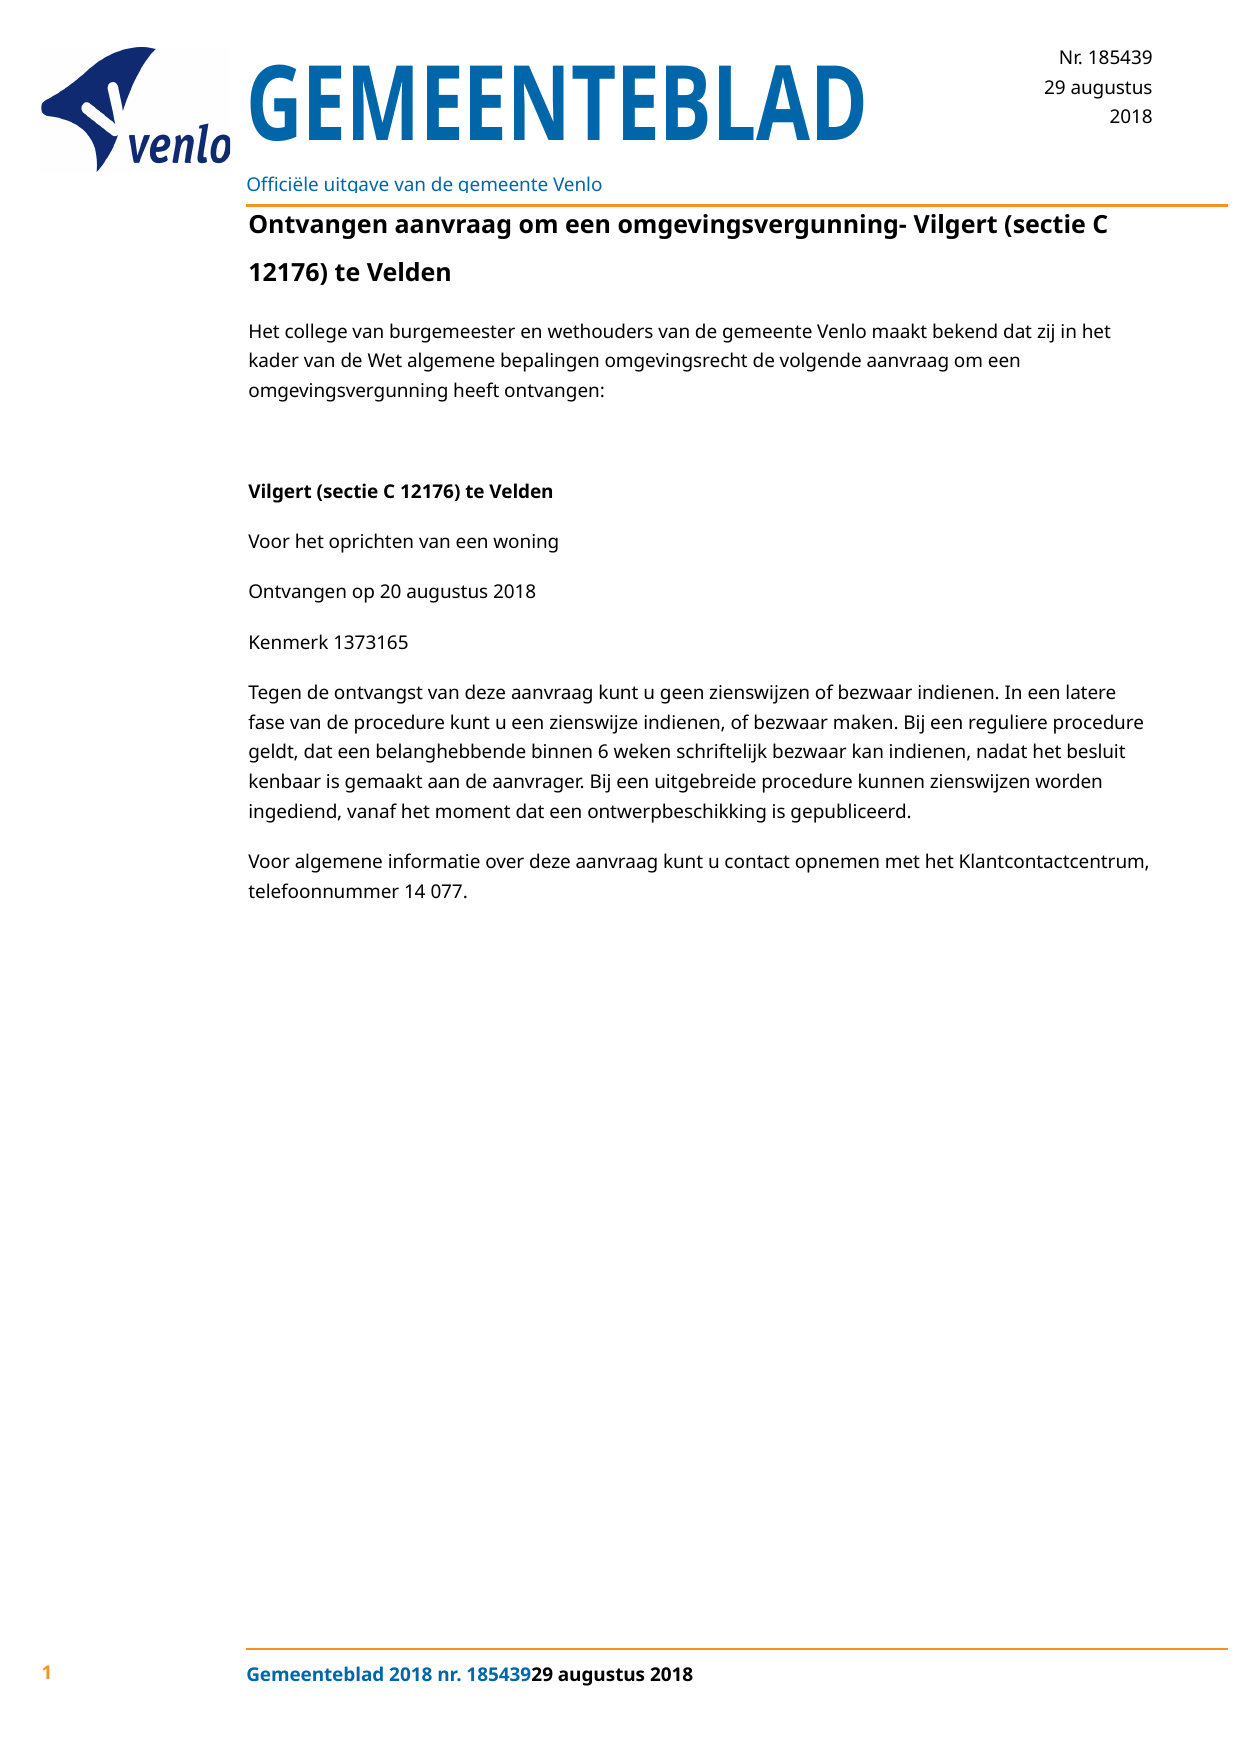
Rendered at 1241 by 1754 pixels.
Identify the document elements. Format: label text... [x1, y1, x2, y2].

text Voor het oprichten van een woning [248, 528, 1152, 554]
text Ontvangen op 20 augustus 2018 [248, 579, 1152, 604]
text Voor algemene informatie over deze aanvraag kunt u contact opnemen met het Klantcontactcentrum, telefoonnummer 14 077. [248, 848, 1152, 904]
text Ontvangen aanvraag om een omgevingsvergunning- Vilgert (sectie C 12176) te Velden [248, 207, 1152, 288]
text Het college van burgemeester en wethouders van de gemeente Venlo maakt bekend dat zij in het kader van de Wet algemene bepalingen omgevingsrecht de volgende aanvraag om een omgevingsvergunning heeft ontvangen: [248, 318, 1152, 403]
text Tegen de ontvangst van deze aanvraag kunt u geen zienswijzen of bezwaar indienen. In een latere fase van de procedure kunt u een zienswijze indienen, of bezwaar maken. Bij een reguliere procedure geldt, dat een belanghebbende binnen 6 weken schriftelijk bezwaar kan indienen, nadat het besluit kenbaar is gemaakt aan de aanvrager. Bij een uitgebreide procedure kunnen zienswijzen worden ingediend, vanaf het moment dat een ontwerpbeschikking is gepubliceerd. [248, 679, 1152, 824]
picture [41, 47, 231, 172]
text Kenmerk 1373165 [248, 629, 1152, 655]
text Vilgert (sectie C 12176) te Velden [248, 478, 1152, 504]
